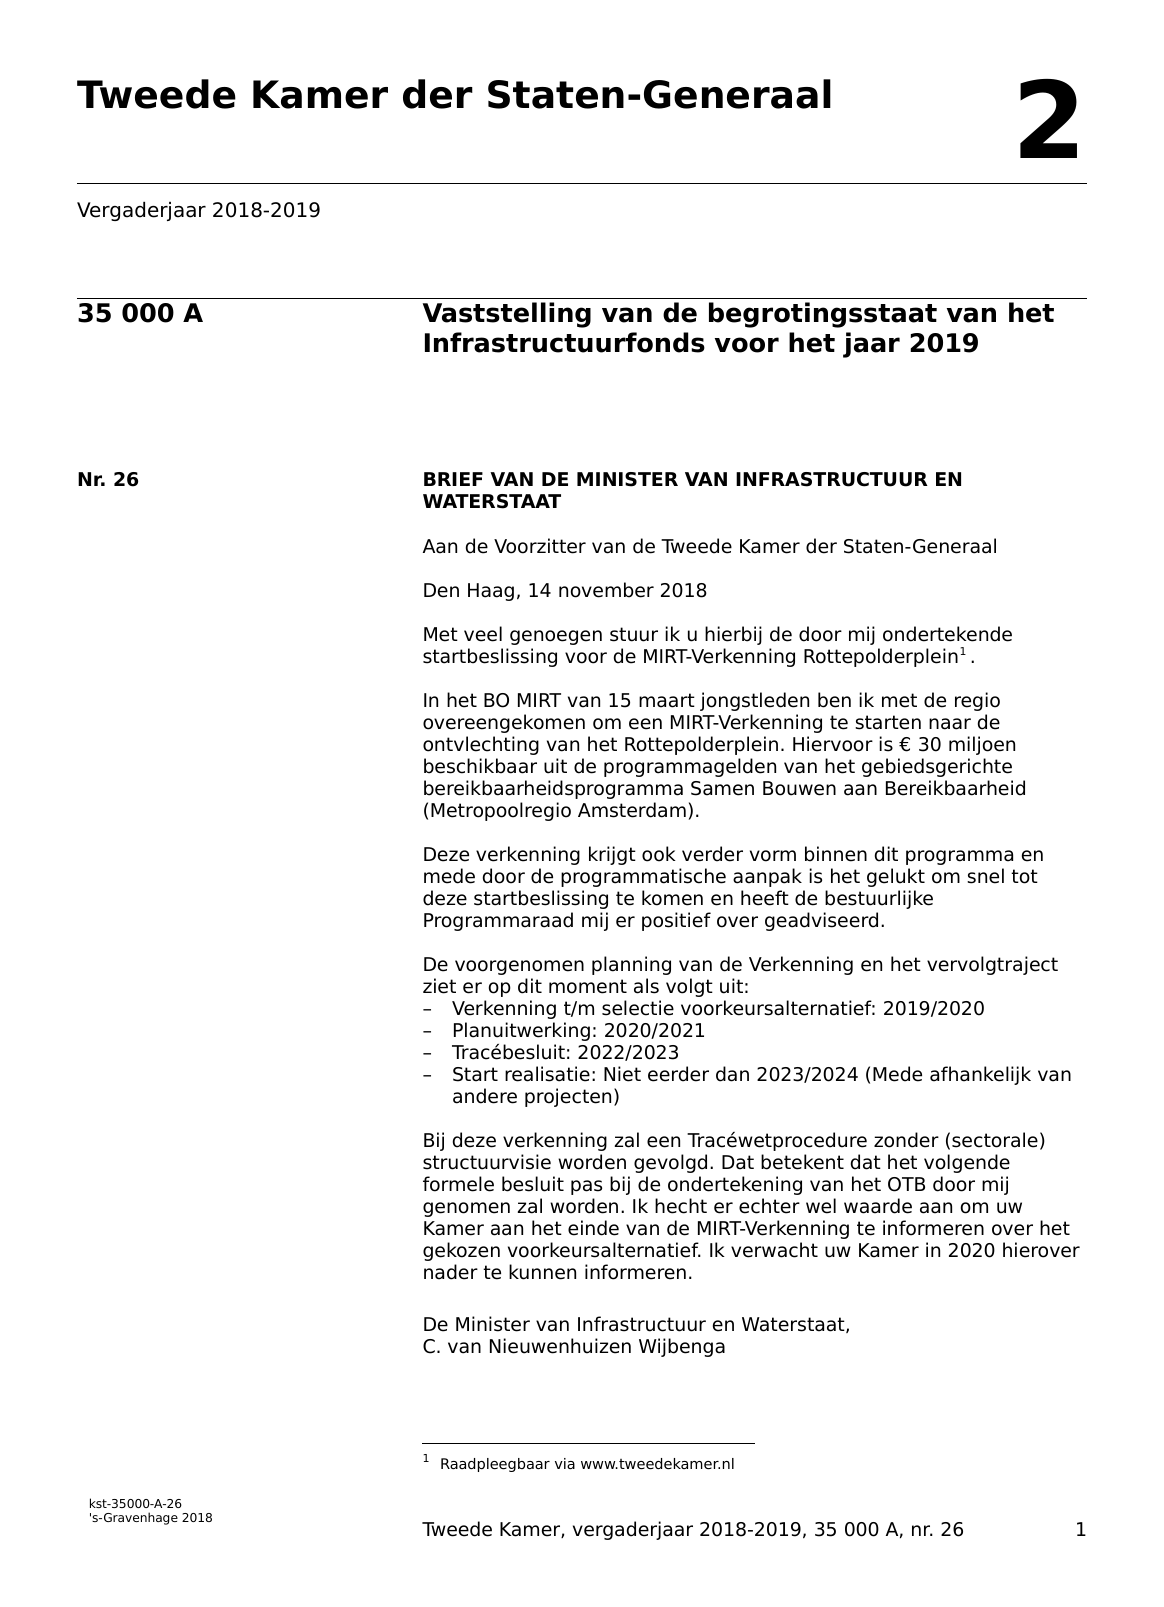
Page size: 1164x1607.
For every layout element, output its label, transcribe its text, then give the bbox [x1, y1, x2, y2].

text Raadpleegbaar via www.tweedekamer.nl [422, 1452, 1087, 1474]
text Bij deze verkenning zal een Tracéwetprocedure zonder (sectorale) structuurvisie worden gevolgd. Dat betekent dat het volgende formele besluit pas bij de ondertekening van het OTB door mij genomen zal worden. Ik hecht er echter wel waarde aan om uw Kamer aan het einde van de MIRT-Verkenning te informeren over het gekozen voorkeursalternatief. Ik verwacht uw Kamer in 2020 hierover nader te kunnen informeren. [422, 1130, 1087, 1284]
text De voorgenomen planning van de Verkenning en het vervolgtraject ziet er op dit moment als volgt uit: [422, 954, 1087, 998]
text kst-35000-A-26 [88, 1497, 323, 1511]
subtitle 35 000 A Vaststelling van de begrotingsstaat van het Infrastructuurfonds voor het jaar 2019 [77, 299, 1087, 358]
table_cell Vergaderjaar 2018-2019 [77, 184, 1087, 298]
text Deze verkenning krijgt ook verder vorm binnen dit programma en mede door de programmatische aanpak is het gelukt om snel tot deze startbeslissing te komen en heeft de bestuurlijke Programmaraad mij er positief over geadviseerd. [422, 844, 1087, 932]
text – Tracébesluit: 2022/2023 [422, 1042, 1087, 1064]
text In het BO MIRT van 15 maart jongstleden ben ik met de regio overeengekomen om een MIRT-Verkenning te starten naar de ontvlechting van het Rottepolderplein. Hiervoor is € 30 miljoen beschikbaar uit de programmagelden van het gebiedsgerichte bereikbaarheidsprogramma Samen Bouwen aan Bereikbaarheid (Metropoolregio Amsterdam). [422, 690, 1087, 822]
text – Start realisatie: Niet eerder dan 2023/2024 (Mede afhankelijk van andere projecten) [422, 1064, 1087, 1108]
text De Minister van Infrastructuur en Waterstaat, C. van Nieuwenhuizen Wijbenga [422, 1314, 1087, 1358]
text Den Haag, 14 november 2018 [422, 580, 1087, 602]
table_header 2 [886, 59, 1087, 183]
text – Verkenning t/m selectie voorkeursalternatief: 2019/2020 [422, 998, 1087, 1020]
table_header Tweede Kamer der Staten-Generaal [77, 59, 886, 183]
subtitle Nr. 26 BRIEF VAN DE MINISTER VAN INFRASTRUCTUUR EN WATERSTAAT [77, 469, 1087, 513]
text Aan de Voorzitter van de Tweede Kamer der Staten-Generaal [422, 536, 1087, 557]
text 's-Gravenhage 2018 [88, 1511, 323, 1525]
text – Planuitwerking: 2020/2021 [422, 1020, 1087, 1042]
text Met veel genoegen stuur ik u hierbij de door mij ondertekende startbeslissing voor de MIRT-Verkenning Rottepolderplein. [422, 624, 1087, 668]
